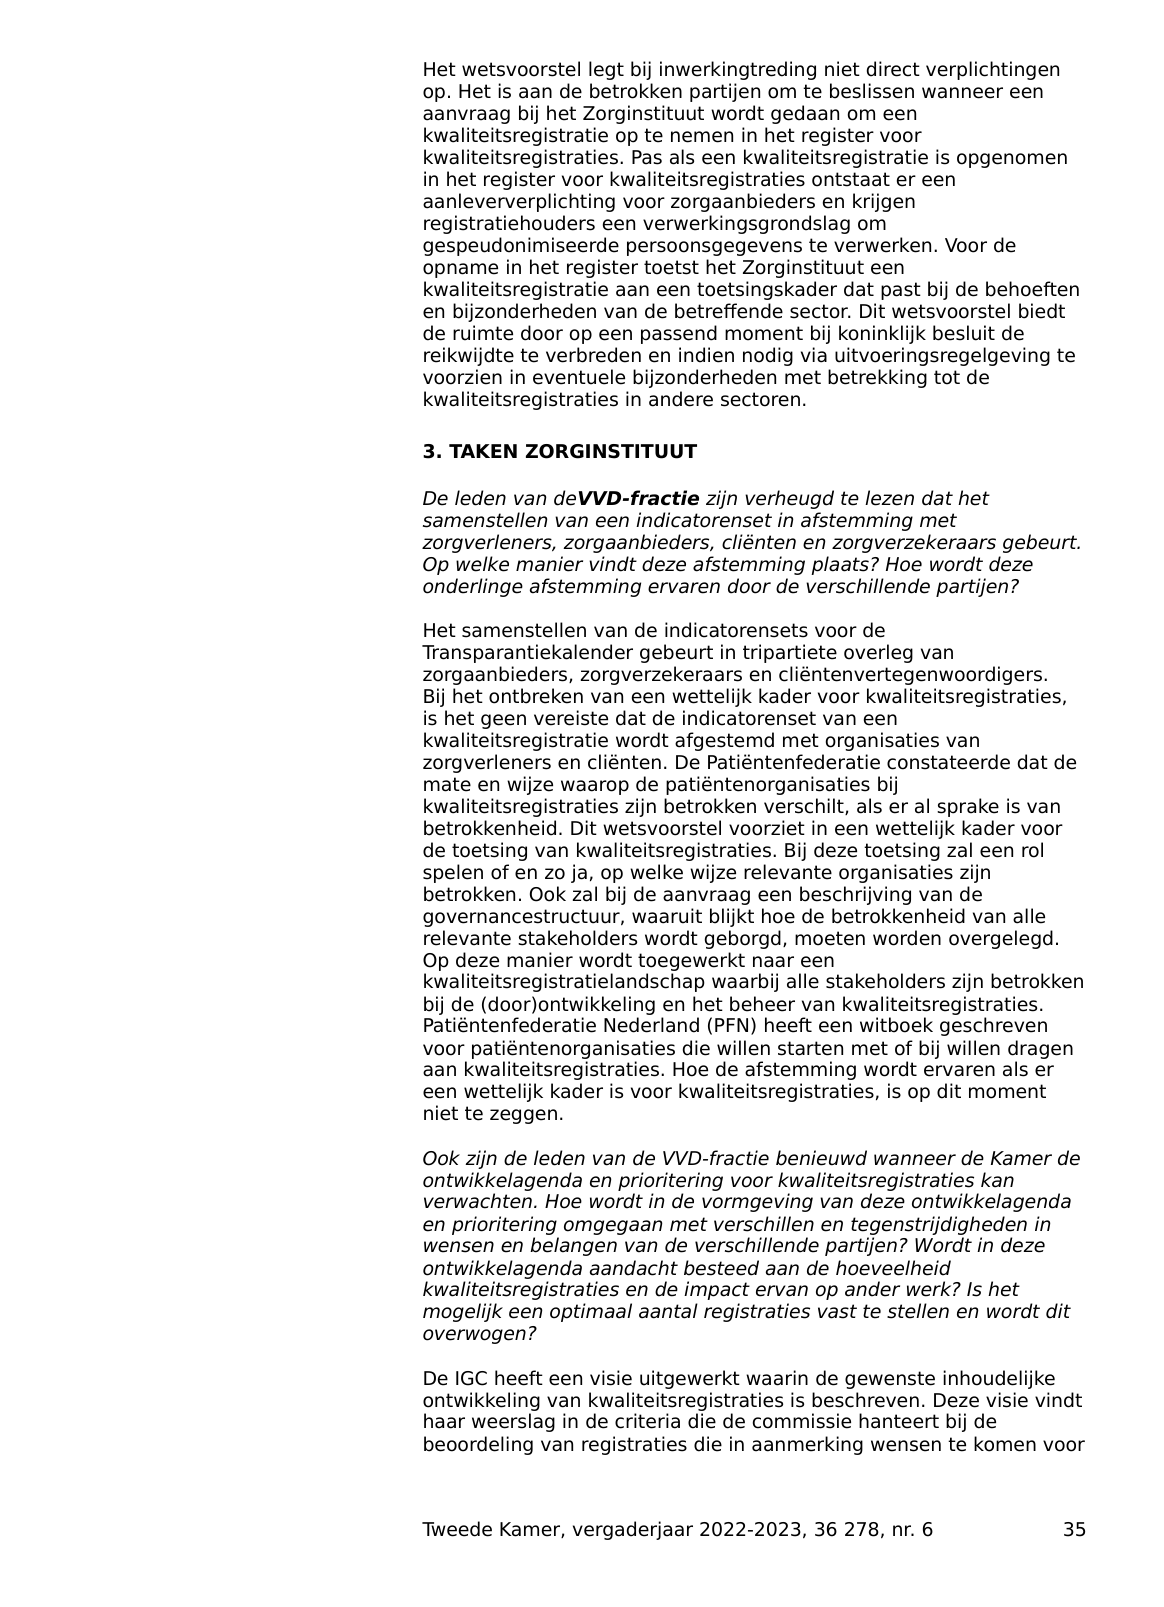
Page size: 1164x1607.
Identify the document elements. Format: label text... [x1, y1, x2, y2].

text Het samenstellen van de indicatorensets voor de Transparantiekalender gebeurt in tripartiete overleg van zorgaanbieders, zorgverzekeraars en cliëntenvertegenwoordigers. [422, 620, 1087, 686]
text De leden van deVVD-fractie zijn verheugd te lezen dat het samenstellen van een indicatorenset in afstemming met zorgverleners, zorgaanbieders, cliënten en zorgverzekeraars gebeurt. Op welke manier vindt deze afstemming plaats? Hoe wordt deze onderlinge afstemming ervaren door de verschillende partijen? [422, 488, 1087, 598]
subtitle 3. TAKEN ZORGINSTITUUT [422, 441, 1087, 463]
text Bij het ontbreken van een wettelijk kader voor kwaliteitsregistraties, is het geen vereiste dat de indicatorenset van een kwaliteitsregistratie wordt afgestemd met organisaties van zorgverleners en cliënten. De Patiëntenfederatie constateerde dat de mate en wijze waarop de patiëntenorganisaties bij kwaliteitsregistraties zijn betrokken verschilt, als er al sprake is van betrokkenheid. Dit wetsvoorstel voorziet in een wettelijk kader voor de toetsing van kwaliteitsregistraties. Bij deze toetsing zal een rol spelen of en zo ja, op welke wijze relevante organisaties zijn betrokken. Ook zal bij de aanvraag een beschrijving van de governancestructuur, waaruit blijkt hoe de betrokkenheid van alle relevante stakeholders wordt geborgd, moeten worden overgelegd. Op deze manier wordt toegewerkt naar een kwaliteitsregistratielandschap waarbij alle stakeholders zijn betrokken bij de (door)ontwikkeling en het beheer van kwaliteitsregistraties. Patiëntenfederatie Nederland (PFN) heeft een witboek geschreven voor patiëntenorganisaties die willen starten met of bij willen dragen aan kwaliteitsregistraties. Hoe de afstemming wordt ervaren als er een wettelijk kader is voor kwaliteitsregistraties, is op dit moment niet te zeggen. [422, 686, 1087, 1125]
text Ook zijn de leden van de VVD-fractie benieuwd wanneer de Kamer de ontwikkelagenda en prioritering voor kwaliteitsregistraties kan verwachten. Hoe wordt in de vormgeving van deze ontwikkelagenda en prioritering omgegaan met verschillen en tegenstrijdigheden in wensen en belangen van de verschillende partijen? Wordt in deze ontwikkelagenda aandacht besteed aan de hoeveelheid kwaliteitsregistraties en de impact ervan op ander werk? Is het mogelijk een optimaal aantal registraties vast te stellen en wordt dit overwogen? [422, 1147, 1087, 1345]
text Het wetsvoorstel legt bij inwerkingtreding niet direct verplichtingen op. Het is aan de betrokken partijen om te beslissen wanneer een aanvraag bij het Zorginstituut wordt gedaan om een kwaliteitsregistratie op te nemen in het register voor kwaliteitsregistraties. Pas als een kwaliteitsregistratie is opgenomen in het register voor kwaliteitsregistraties ontstaat er een aanleververplichting voor zorgaanbieders en krijgen registratiehouders een verwerkingsgrondslag om gespeudonimiseerde persoonsgegevens te verwerken. Voor de opname in het register toetst het Zorginstituut een kwaliteitsregistratie aan een toetsingskader dat past bij de behoeften en bijzonderheden van de betreffende sector. Dit wetsvoorstel biedt de ruimte door op een passend moment bij koninklijk besluit de reikwijdte te verbreden en indien nodig via uitvoeringsregelgeving te voorzien in eventuele bijzonderheden met betrekking tot de kwaliteitsregistraties in andere sectoren. [422, 59, 1087, 411]
text De IGC heeft een visie uitgewerkt waarin de gewenste inhoudelijke ontwikkeling van kwaliteitsregistraties is beschreven. Deze visie vindt haar weerslag in de criteria die de commissie hanteert bij de beoordeling van registraties die in aanmerking wensen te komen voor [422, 1367, 1087, 1455]
